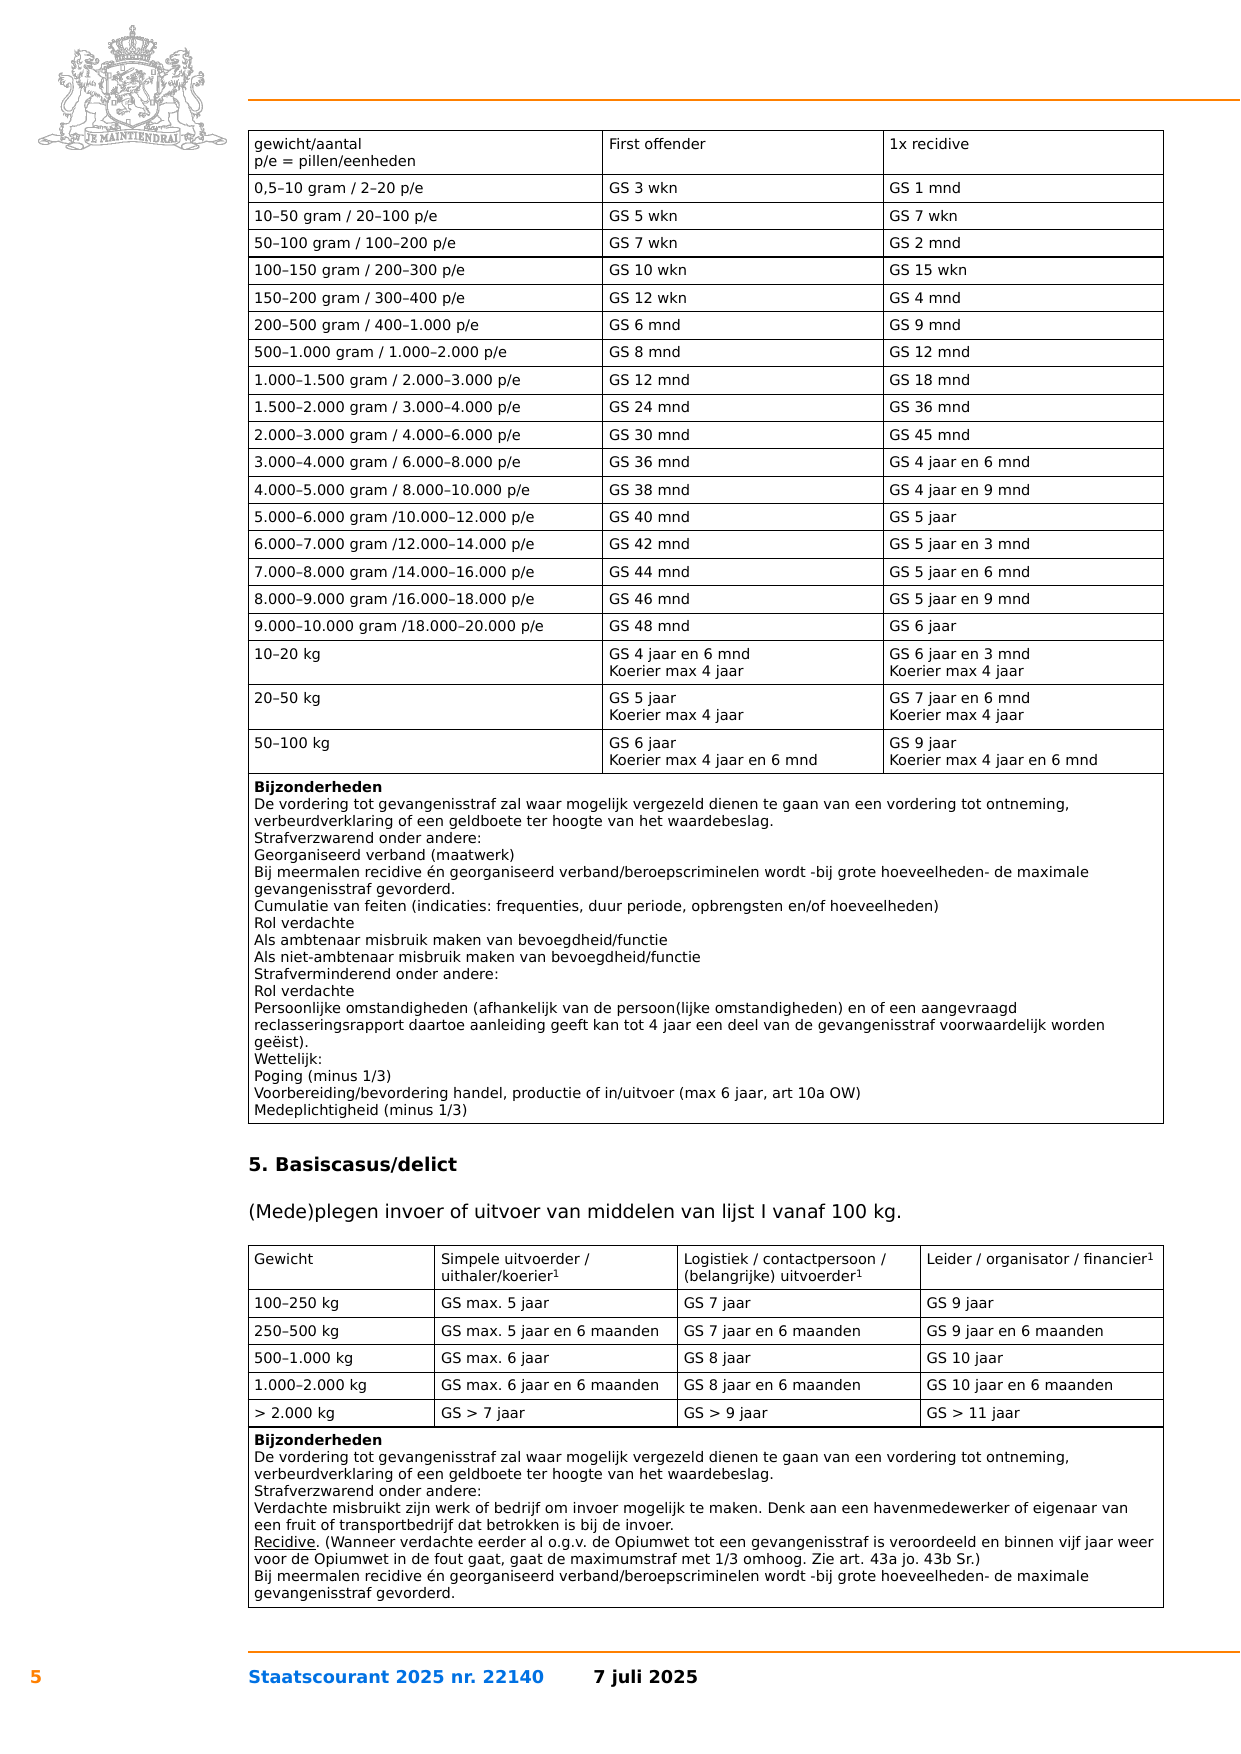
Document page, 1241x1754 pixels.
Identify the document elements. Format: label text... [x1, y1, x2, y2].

table_header First offender [603, 131, 883, 174]
table_header gewicht/aantal p/e = pillen/eenheden [249, 131, 602, 174]
table_cell GS 12 mnd [603, 367, 883, 393]
table_cell GS 42 mnd [603, 531, 883, 558]
table_cell GS 5 jaar Koerier max 4 jaar [603, 685, 883, 729]
table_cell GS 24 mnd [603, 395, 883, 421]
table_cell GS 30 mnd [603, 422, 883, 448]
table_cell GS 15 wkn [884, 258, 1163, 284]
table_cell 4.000–5.000 gram / 8.000–10.000 p/e [249, 477, 602, 503]
table_cell GS 38 mnd [603, 477, 883, 503]
table_cell 5.000–6.000 gram /10.000–12.000 p/e [249, 504, 602, 530]
table_cell GS 10 jaar en 6 maanden [921, 1373, 1163, 1399]
table_cell GS 4 mnd [884, 285, 1163, 311]
table_cell GS 8 jaar [678, 1345, 920, 1372]
table_cell 100–250 kg [249, 1290, 434, 1317]
table_cell GS 8 jaar en 6 maanden [678, 1373, 920, 1399]
table_cell GS 4 jaar en 9 mnd [884, 477, 1163, 503]
table_cell GS 9 jaar Koerier max 4 jaar en 6 mnd [884, 730, 1163, 773]
table_header 1x recidive [884, 131, 1163, 174]
table_cell GS max. 5 jaar en 6 maanden [435, 1318, 677, 1344]
table_cell GS 46 mnd [603, 586, 883, 613]
table_cell Bijzonderheden De vordering tot gevangenisstraf zal waar mogelijk vergezeld dienen te gaan van een vordering tot ontneming, verbeurdverklaring of een geldboete ter hoogte van het waardebeslag. Strafverzwarend onder andere: Verdachte misbruikt zijn werk of bedrijf om invoer mogelijk te maken. Denk aan een havenmedewerker of eigenaar van een fruit of transportbedrijf dat betrokken is bij de invoer. Recidive. (Wanneer verdachte eerder al o.g.v. de Opiumwet tot een gevangenisstraf is veroordeeld en binnen vijf jaar weer voor de Opiumwet in de fout gaat, gaat de maximumstraf met 1/3 omhoog. Zie art. 43a jo. 43b Sr.) Bij meermalen recidive én georganiseerd verband/beroepscriminelen wordt -bij grote hoeveelheden- de maximale gevangenisstraf gevorderd. [249, 1428, 1163, 1607]
table_cell 3.000–4.000 gram / 6.000–8.000 p/e [249, 449, 602, 476]
table_cell GS max. 6 jaar [435, 1345, 677, 1372]
table_cell 500–1.000 kg [249, 1345, 434, 1372]
table_cell 0,5–10 gram / 2–20 p/e [249, 175, 602, 202]
table_header Logistiek / contactpersoon / (belangrijke) uitvoerder1 [678, 1246, 920, 1289]
table_cell > 2.000 kg [249, 1400, 434, 1426]
table_cell GS 3 wkn [603, 175, 883, 202]
table_cell GS 7 jaar en 6 maanden [678, 1318, 920, 1344]
table_cell 2.000–3.000 gram / 4.000–6.000 p/e [249, 422, 602, 448]
table_cell GS 6 jaar Koerier max 4 jaar en 6 mnd [603, 730, 883, 773]
table_header Leider / organisator / financier1 [921, 1246, 1163, 1289]
table_cell GS 4 jaar en 6 mnd [884, 449, 1163, 476]
table_cell GS 12 mnd [884, 340, 1163, 366]
table_cell GS 40 mnd [603, 504, 883, 530]
table_cell GS 48 mnd [603, 614, 883, 640]
table_cell 9.000–10.000 gram /18.000–20.000 p/e [249, 614, 602, 640]
table_cell GS 10 wkn [603, 258, 883, 284]
table_cell GS 5 jaar en 6 mnd [884, 559, 1163, 585]
table_cell GS 6 jaar [884, 614, 1163, 640]
table_cell GS 36 mnd [603, 449, 883, 476]
table_cell GS 9 jaar en 6 maanden [921, 1318, 1163, 1344]
table_cell GS 10 jaar [921, 1345, 1163, 1372]
table_cell GS 1 mnd [884, 175, 1163, 202]
table_cell 150–200 gram / 300–400 p/e [249, 285, 602, 311]
table_cell 50–100 kg [249, 730, 602, 773]
table_cell GS 6 jaar en 3 mnd Koerier max 4 jaar [884, 641, 1163, 684]
table_cell GS 12 wkn [603, 285, 883, 311]
table_cell 50–100 gram / 100–200 p/e [249, 230, 602, 256]
table_cell GS 9 mnd [884, 312, 1163, 339]
table_cell GS max. 6 jaar en 6 maanden [435, 1373, 677, 1399]
table_cell GS 7 wkn [603, 230, 883, 256]
table_cell GS 44 mnd [603, 559, 883, 585]
table_cell 6.000–7.000 gram /12.000–14.000 p/e [249, 531, 602, 558]
table_cell 500–1.000 gram / 1.000–2.000 p/e [249, 340, 602, 366]
table_cell GS 5 wkn [603, 203, 883, 229]
table_cell GS 45 mnd [884, 422, 1163, 448]
table_cell GS 8 mnd [603, 340, 883, 366]
table_cell GS 7 wkn [884, 203, 1163, 229]
table_cell 1.000–1.500 gram / 2.000–3.000 p/e [249, 367, 602, 393]
table_cell 1.000–2.000 kg [249, 1373, 434, 1399]
table_header Gewicht [249, 1246, 434, 1289]
table_cell GS 5 jaar en 9 mnd [884, 586, 1163, 613]
table_cell 100–150 gram / 200–300 p/e [249, 258, 602, 284]
table_cell 250–500 kg [249, 1318, 434, 1344]
table_cell GS 36 mnd [884, 395, 1163, 421]
table_cell GS 6 mnd [603, 312, 883, 339]
table_cell 8.000–9.000 gram /16.000–18.000 p/e [249, 586, 602, 613]
text (Mede)plegen invoer of uitvoer van middelen van lijst I vanaf 100 kg. [248, 1201, 1163, 1223]
subtitle 5. Basiscasus/delict [248, 1154, 1163, 1176]
table_cell Bijzonderheden De vordering tot gevangenisstraf zal waar mogelijk vergezeld dienen te gaan van een vordering tot ontneming, verbeurdverklaring of een geldboete ter hoogte van het waardebeslag. Strafverzwarend onder andere: Georganiseerd verband (maatwerk) Bij meermalen recidive én georganiseerd verband/beroepscriminelen wordt -bij grote hoeveelheden- de maximale gevangenisstraf gevorderd. Cumulatie van feiten (indicaties: frequenties, duur periode, opbrengsten en/of hoeveelheden) Rol verdachte Als ambtenaar misbruik maken van bevoegdheid/functie Als niet-ambtenaar misbruik maken van bevoegdheid/functie Strafverminderend onder andere: Rol verdachte Persoonlijke omstandigheden (afhankelijk van de persoon(lijke omstandigheden) en of een aangevraagd reclasseringsrapport daartoe aanleiding geeft kan tot 4 jaar een deel van de gevangenisstraf voorwaardelijk worden geëist). Wettelijk: Poging (minus 1/3) Voorbereiding/bevordering handel, productie of in/uitvoer (max 6 jaar, art 10a OW) Medeplichtigheid (minus 1/3) [249, 774, 1163, 1123]
table_cell 20–50 kg [249, 685, 602, 729]
picture [38, 25, 227, 150]
table_cell 7.000–8.000 gram /14.000–16.000 p/e [249, 559, 602, 585]
table_cell GS 18 mnd [884, 367, 1163, 393]
table_cell 200–500 gram / 400–1.000 p/e [249, 312, 602, 339]
table_cell GS max. 5 jaar [435, 1290, 677, 1317]
table_cell GS > 7 jaar [435, 1400, 677, 1426]
table_cell 10–50 gram / 20–100 p/e [249, 203, 602, 229]
table_cell 10–20 kg [249, 641, 602, 684]
table_cell GS 5 jaar en 3 mnd [884, 531, 1163, 558]
table_header Simpele uitvoerder / uithaler/koerier1 [435, 1246, 677, 1289]
table_cell GS 9 jaar [921, 1290, 1163, 1317]
table_cell GS > 11 jaar [921, 1400, 1163, 1426]
table_cell GS 2 mnd [884, 230, 1163, 256]
table_cell GS 7 jaar en 6 mnd Koerier max 4 jaar [884, 685, 1163, 729]
table_cell GS 4 jaar en 6 mnd Koerier max 4 jaar [603, 641, 883, 684]
table_cell GS > 9 jaar [678, 1400, 920, 1426]
table_cell 1.500–2.000 gram / 3.000–4.000 p/e [249, 395, 602, 421]
table_cell GS 7 jaar [678, 1290, 920, 1317]
table_cell GS 5 jaar [884, 504, 1163, 530]
